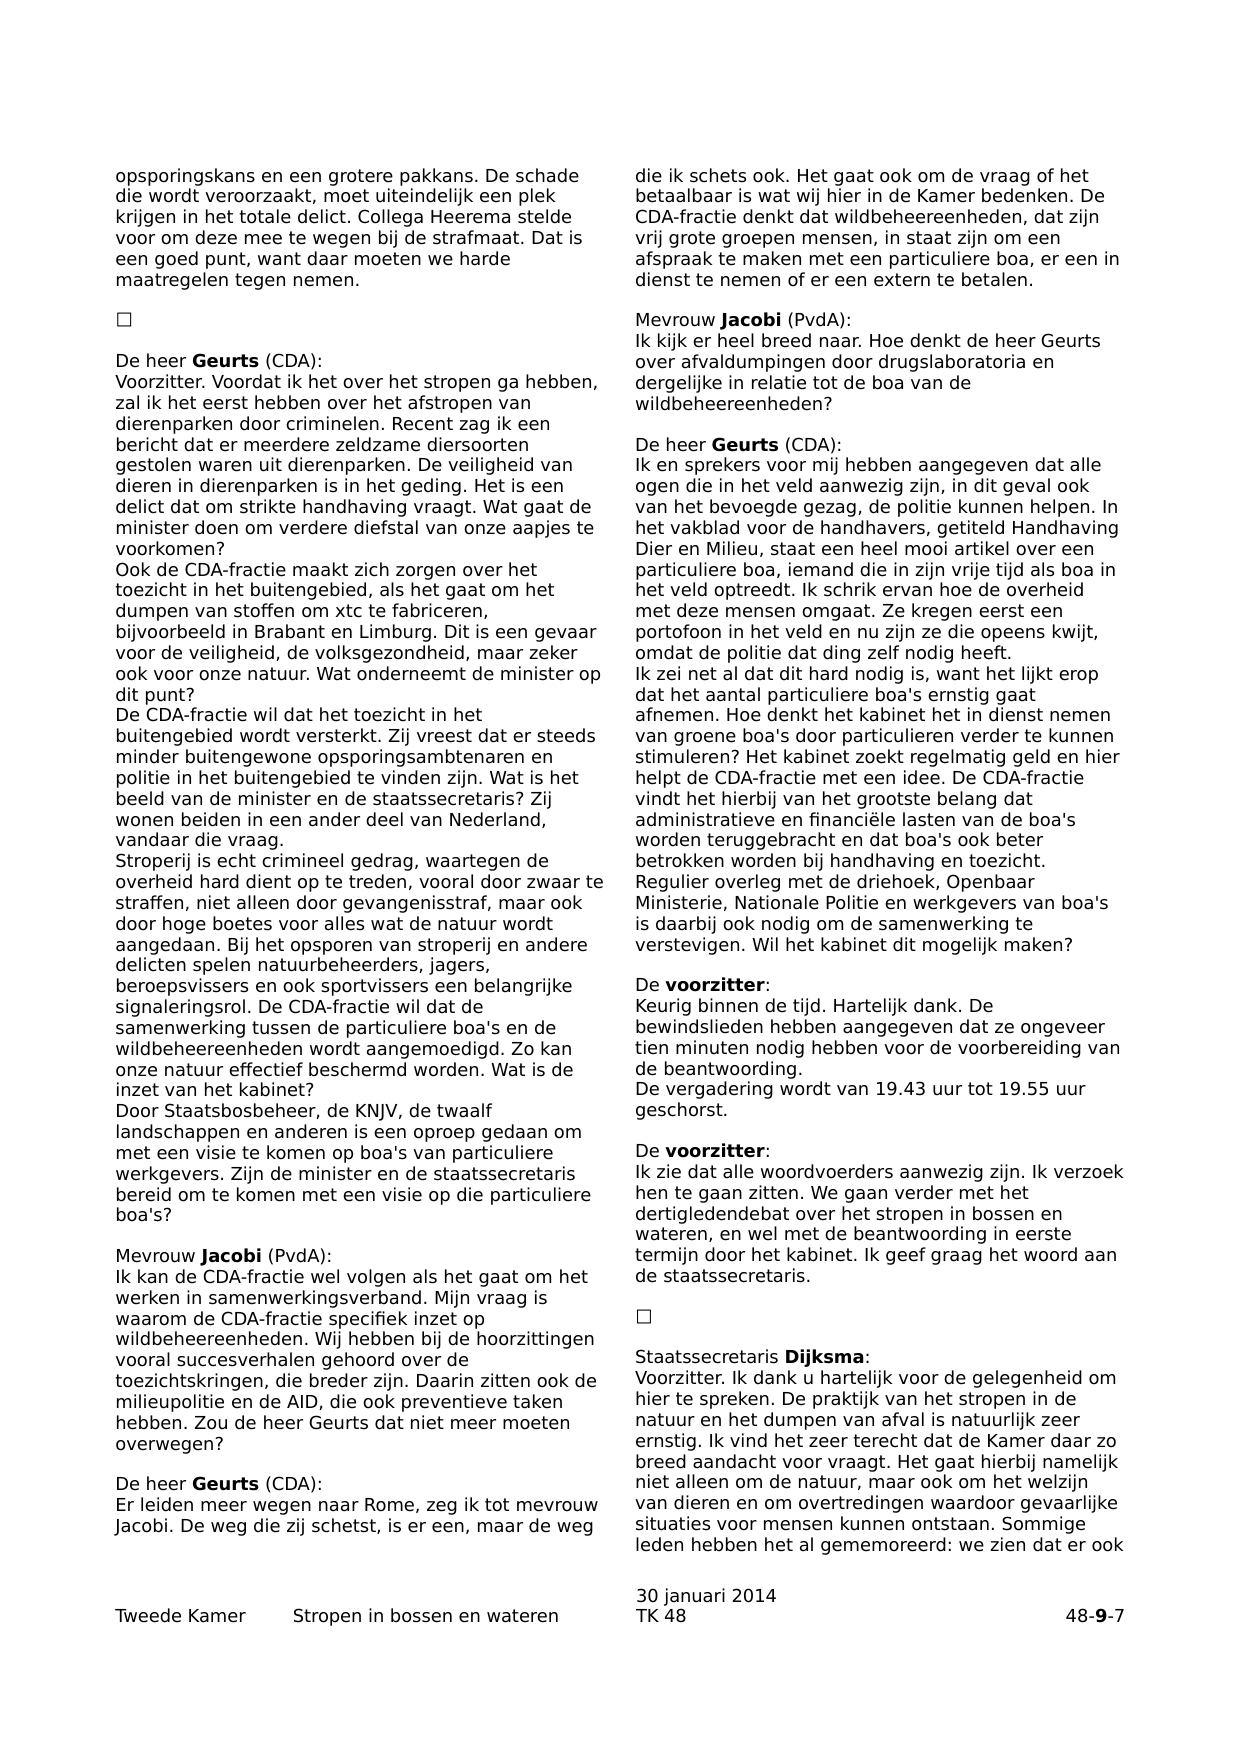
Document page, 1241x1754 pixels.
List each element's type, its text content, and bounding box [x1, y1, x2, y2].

text Staatssecretaris Dijksma: [635, 1347, 1125, 1368]
text Ook de CDA-fractie maakt zich zorgen over het toezicht in het buitengebied, als het gaat om het dumpen van stoffen om xtc te fabriceren, bijvoorbeeld in Brabant en Limburg. Dit is een gevaar voor de veiligheid, de volksgezondheid, maar zeker ook voor onze natuur. Wat onderneemt de minister op dit punt? [115, 559, 605, 705]
text Voorzitter. Ik dank u hartelijk voor de gelegenheid om hier te spreken. De praktijk van het stropen in de natuur en het dumpen van afval is natuurlijk zeer ernstig. Ik vind het zeer terecht dat de Kamer daar zo breed aandacht voor vraagt. Het gaat hierbij namelijk niet alleen om de natuur, maar ook om het welzijn van dieren en om overtredingen waardoor gevaarlijke situaties voor mensen kunnen ontstaan. Sommige leden hebben het al gememoreerd: we zien dat er ook [635, 1368, 1125, 1556]
text Er leiden meer wegen naar Rome, zeg ik tot mevrouw Jacobi. De weg die zij schetst, is er een, maar de weg [115, 1495, 605, 1537]
text ⬜ [115, 310, 605, 331]
text De CDA-fractie wil dat het toezicht in het buitengebied wordt versterkt. Zij vreest dat er steeds minder buitengewone opsporingsambtenaren en politie in het buitengebied te vinden zijn. Wat is het beeld van de minister en de staatssecretaris? Zij wonen beiden in een ander deel van Nederland, vandaar die vraag. [115, 705, 605, 851]
text Ik kan de CDA-fractie wel volgen als het gaat om het werken in samenwerkingsverband. Mijn vraag is waarom de CDA-fractie specifiek inzet op wildbeheereenheden. Wij hebben bij de hoorzittingen vooral succesverhalen gehoord over de toezichtskringen, die breder zijn. Daarin zitten ook de milieupolitie en de AID, die ook preventieve taken hebben. Zou de heer Geurts dat niet meer moeten overwegen? [115, 1267, 605, 1454]
text die ik schets ook. Het gaat ook om de vraag of het betaalbaar is wat wij hier in de Kamer bedenken. De CDA-fractie denkt dat wildbeheereenheden, dat zijn vrij grote groepen mensen, in staat zijn om een afspraak te maken met een particuliere boa, er een in dienst te nemen of er een extern te betalen. [635, 165, 1125, 290]
text Stroperij is echt crimineel gedrag, waartegen de overheid hard dient op te treden, vooral door zwaar te straffen, niet alleen door gevangenisstraf, maar ook door hoge boetes voor alles wat de natuur wordt aangedaan. Bij het opsporen van stroperij en andere delicten spelen natuurbeheerders, jagers, beroepsvissers en ook sportvissers een belangrijke signaleringsrol. De CDA-fractie wil dat de samenwerking tussen de particuliere boa's en de wildbeheereenheden wordt aangemoedigd. Zo kan onze natuur effectief beschermd worden. Wat is de inzet van het kabinet? [115, 851, 605, 1101]
text De vergadering wordt van 19.43 uur tot 19.55 uur geschorst. [635, 1079, 1125, 1121]
text De heer Geurts (CDA): [635, 434, 1125, 455]
text Mevrouw Jacobi (PvdA): [115, 1246, 605, 1267]
text Ik zie dat alle woordvoerders aanwezig zijn. Ik verzoek hen te gaan zitten. We gaan verder met het dertigledendebat over het stropen in bossen en wateren, en wel met de beantwoording in eerste termijn door het kabinet. Ik geef graag het woord aan de staatssecretaris. [635, 1162, 1125, 1287]
text De voorzitter: [635, 1141, 1125, 1162]
text Mevrouw Jacobi (PvdA): [635, 310, 1125, 331]
text Ik kijk er heel breed naar. Hoe denkt de heer Geurts over afvaldumpingen door drugslaboratoria en dergelijke in relatie tot de boa van de wildbeheereenheden? [635, 331, 1125, 414]
text Ik en sprekers voor mij hebben aangegeven dat alle ogen die in het veld aanwezig zijn, in dit geval ook van het bevoegde gezag, de politie kunnen helpen. In het vakblad voor de handhavers, getiteld Handhaving Dier en Milieu, staat een heel mooi artikel over een particuliere boa, iemand die in zijn vrije tijd als boa in het veld optreedt. Ik schrik ervan hoe de overheid met deze mensen omgaat. Ze kregen eerst een portofoon in het veld en nu zijn ze die opeens kwijt, omdat de politie dat ding zelf nodig heeft. [635, 455, 1125, 663]
text ⬜ [635, 1307, 1125, 1327]
text De voorzitter: [635, 975, 1125, 996]
text Door Staatsbosbeheer, de KNJV, de twaalf landschappen en anderen is een oproep gedaan om met een visie te komen op boa's van particuliere werkgevers. Zijn de minister en de staatssecretaris bereid om te komen met een visie op die particuliere boa's? [115, 1101, 605, 1226]
text Keurig binnen de tijd. Hartelijk dank. De bewindslieden hebben aangegeven dat ze ongeveer tien minuten nodig hebben voor de voorbereiding van de beantwoording. [635, 996, 1125, 1079]
text De heer Geurts (CDA): [115, 351, 605, 372]
text Ik zei net al dat dit hard nodig is, want het lijkt erop dat het aantal particuliere boa's ernstig gaat afnemen. Hoe denkt het kabinet het in dienst nemen van groene boa's door particulieren verder te kunnen stimuleren? Het kabinet zoekt regelmatig geld en hier helpt de CDA-fractie met een idee. De CDA-fractie vindt het hierbij van het grootste belang dat administratieve en financiële lasten van de boa's worden teruggebracht en dat boa's ook beter betrokken worden bij handhaving en toezicht. Regulier overleg met de driehoek, Openbaar Ministerie, Nationale Politie en werkgevers van boa's is daarbij ook nodig om de samenwerking te verstevigen. Wil het kabinet dit mogelijk maken? [635, 663, 1125, 955]
text De heer Geurts (CDA): [115, 1474, 605, 1495]
text Voorzitter. Voordat ik het over het stropen ga hebben, zal ik het eerst hebben over het afstropen van dierenparken door criminelen. Recent zag ik een bericht dat er meerdere zeldzame diersoorten gestolen waren uit dierenparken. De veiligheid van dieren in dierenparken is in het geding. Het is een delict dat om strikte handhaving vraagt. Wat gaat de minister doen om verdere diefstal van onze aapjes te voorkomen? [115, 372, 605, 559]
text opsporingskans en een grotere pakkans. De schade die wordt veroorzaakt, moet uiteindelijk een plek krijgen in het totale delict. Collega Heerema stelde voor om deze mee te wegen bij de strafmaat. Dat is een goed punt, want daar moeten we harde maatregelen tegen nemen. [115, 165, 605, 290]
